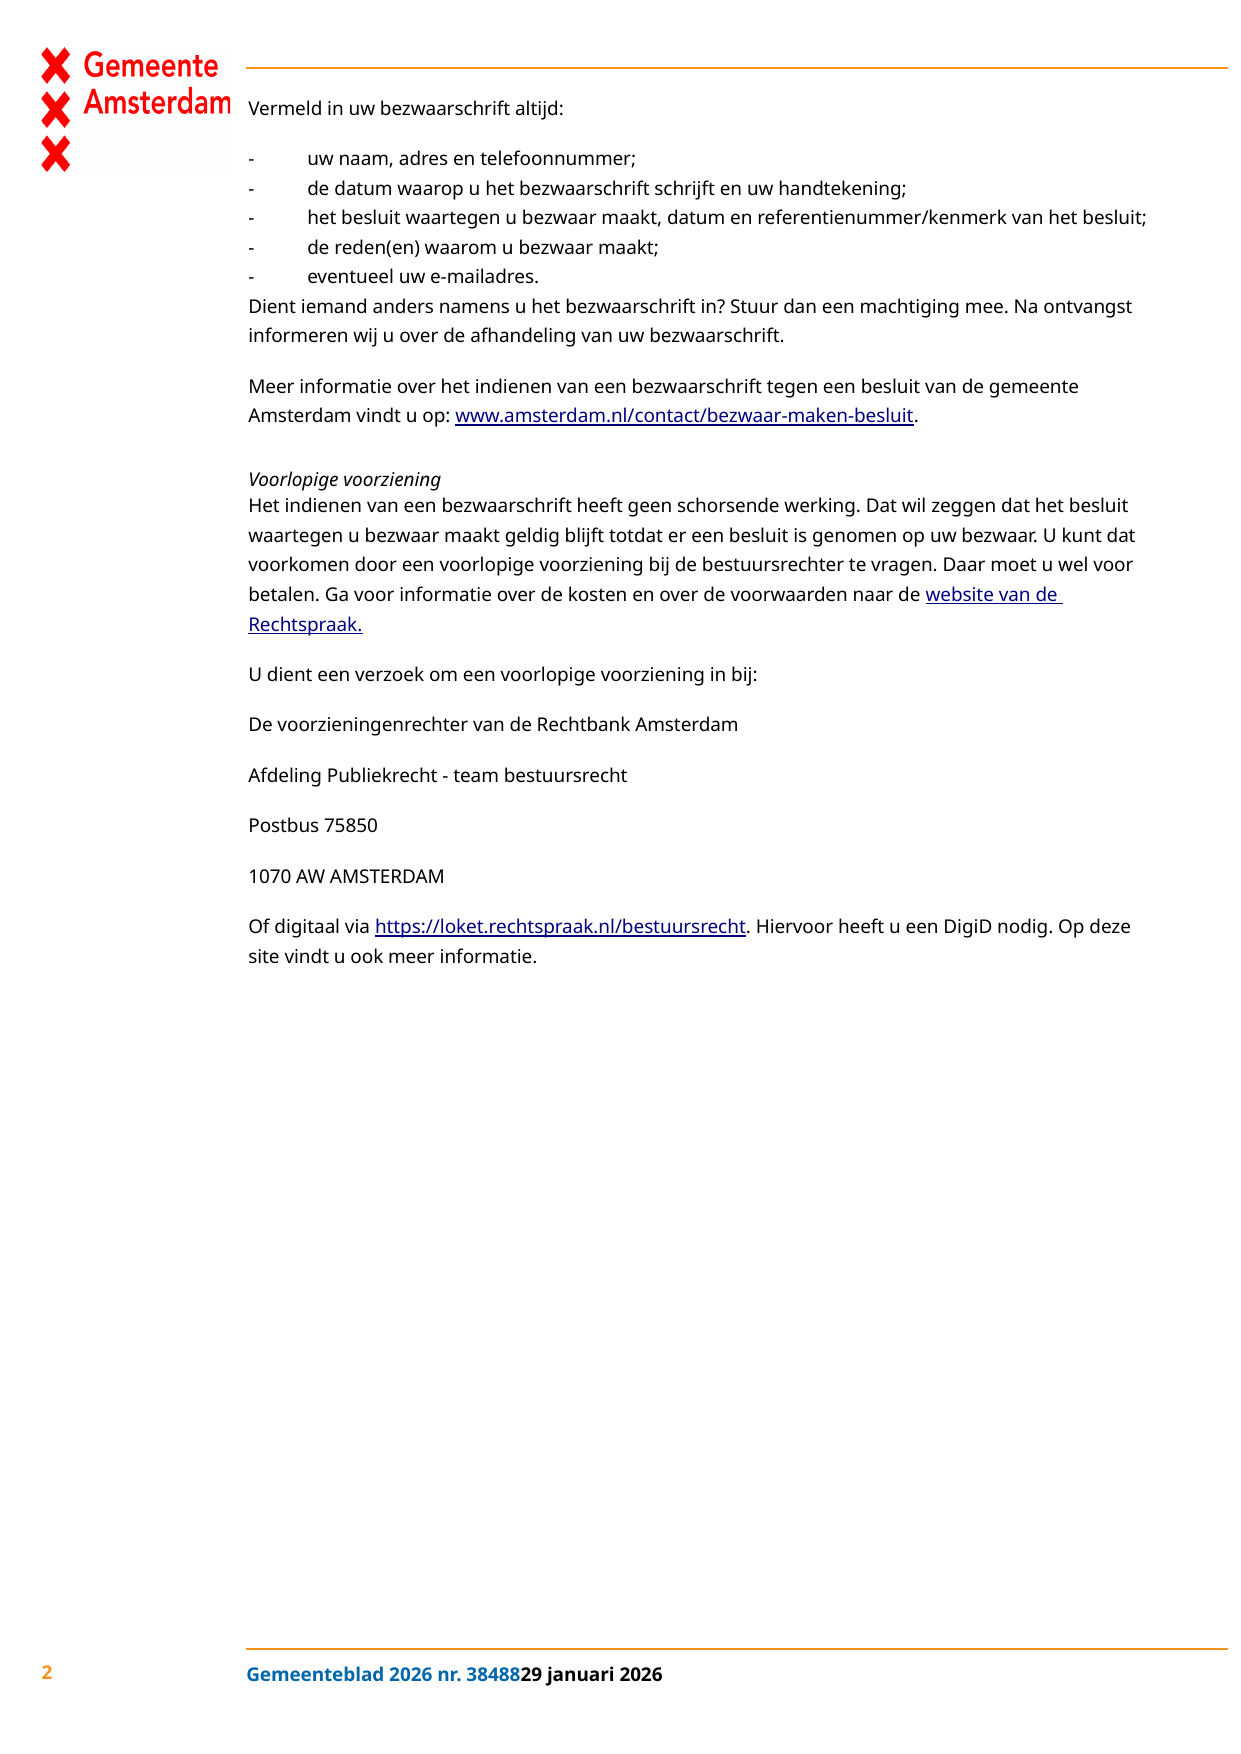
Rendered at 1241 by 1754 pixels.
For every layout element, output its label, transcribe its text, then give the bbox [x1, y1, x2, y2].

text Het indienen van een bezwaarschrift heeft geen schorsende werking. Dat wil zeggen dat het besluit waartegen u bezwaar maakt geldig blijft totdat er een besluit is genomen op uw bezwaar. U kunt dat voorkomen door een voorlopige voorziening bij de bestuursrechter te vragen. Daar moet u wel voor betalen. Ga voor informatie over de kosten en over de voorwaarden naar de website van de Rechtspraak. [248, 492, 1152, 636]
text Postbus 75850 [248, 812, 1152, 838]
list eventueel uw e-mailadres. [248, 263, 1152, 289]
picture [41, 47, 231, 172]
text U dient een verzoek om een voorlopige voorziening in bij: [248, 661, 1152, 687]
text Afdeling Publiekrecht - team bestuursrecht [248, 762, 1152, 788]
text Vermeld in uw bezwaarschrift altijd: [248, 95, 1152, 121]
text Dient iemand anders namens u het bezwaarschrift in? Stuur dan een machtiging mee. Na ontvangst informeren wij u over de afhandeling van uw bezwaarschrift. [248, 293, 1152, 348]
text 1070 AW AMSTERDAM [248, 863, 1152, 888]
text Of digitaal via https://loket.rechtspraak.nl/bestuursrecht. Hiervoor heeft u een DigiD nodig. Op deze site vindt u ook meer informatie. [248, 913, 1152, 968]
text Voorlopige voorziening [248, 467, 1152, 492]
list het besluit waartegen u bezwaar maakt, datum en referentienummer/kenmerk van het besluit; [248, 204, 1152, 230]
list de datum waarop u het bezwaarschrift schrijft en uw handtekening; [248, 175, 1152, 201]
text De voorzieningenrechter van de Rechtbank Amsterdam [248, 712, 1152, 737]
list de reden(en) waarom u bezwaar maakt; [248, 234, 1152, 260]
list uw naam, adres en telefoonnummer; [248, 145, 1152, 171]
text Meer informatie over het indienen van een bezwaarschrift tegen een besluit van de gemeente Amsterdam vindt u op: www.amsterdam.nl/contact/bezwaar-maken-besluit. [248, 373, 1152, 428]
